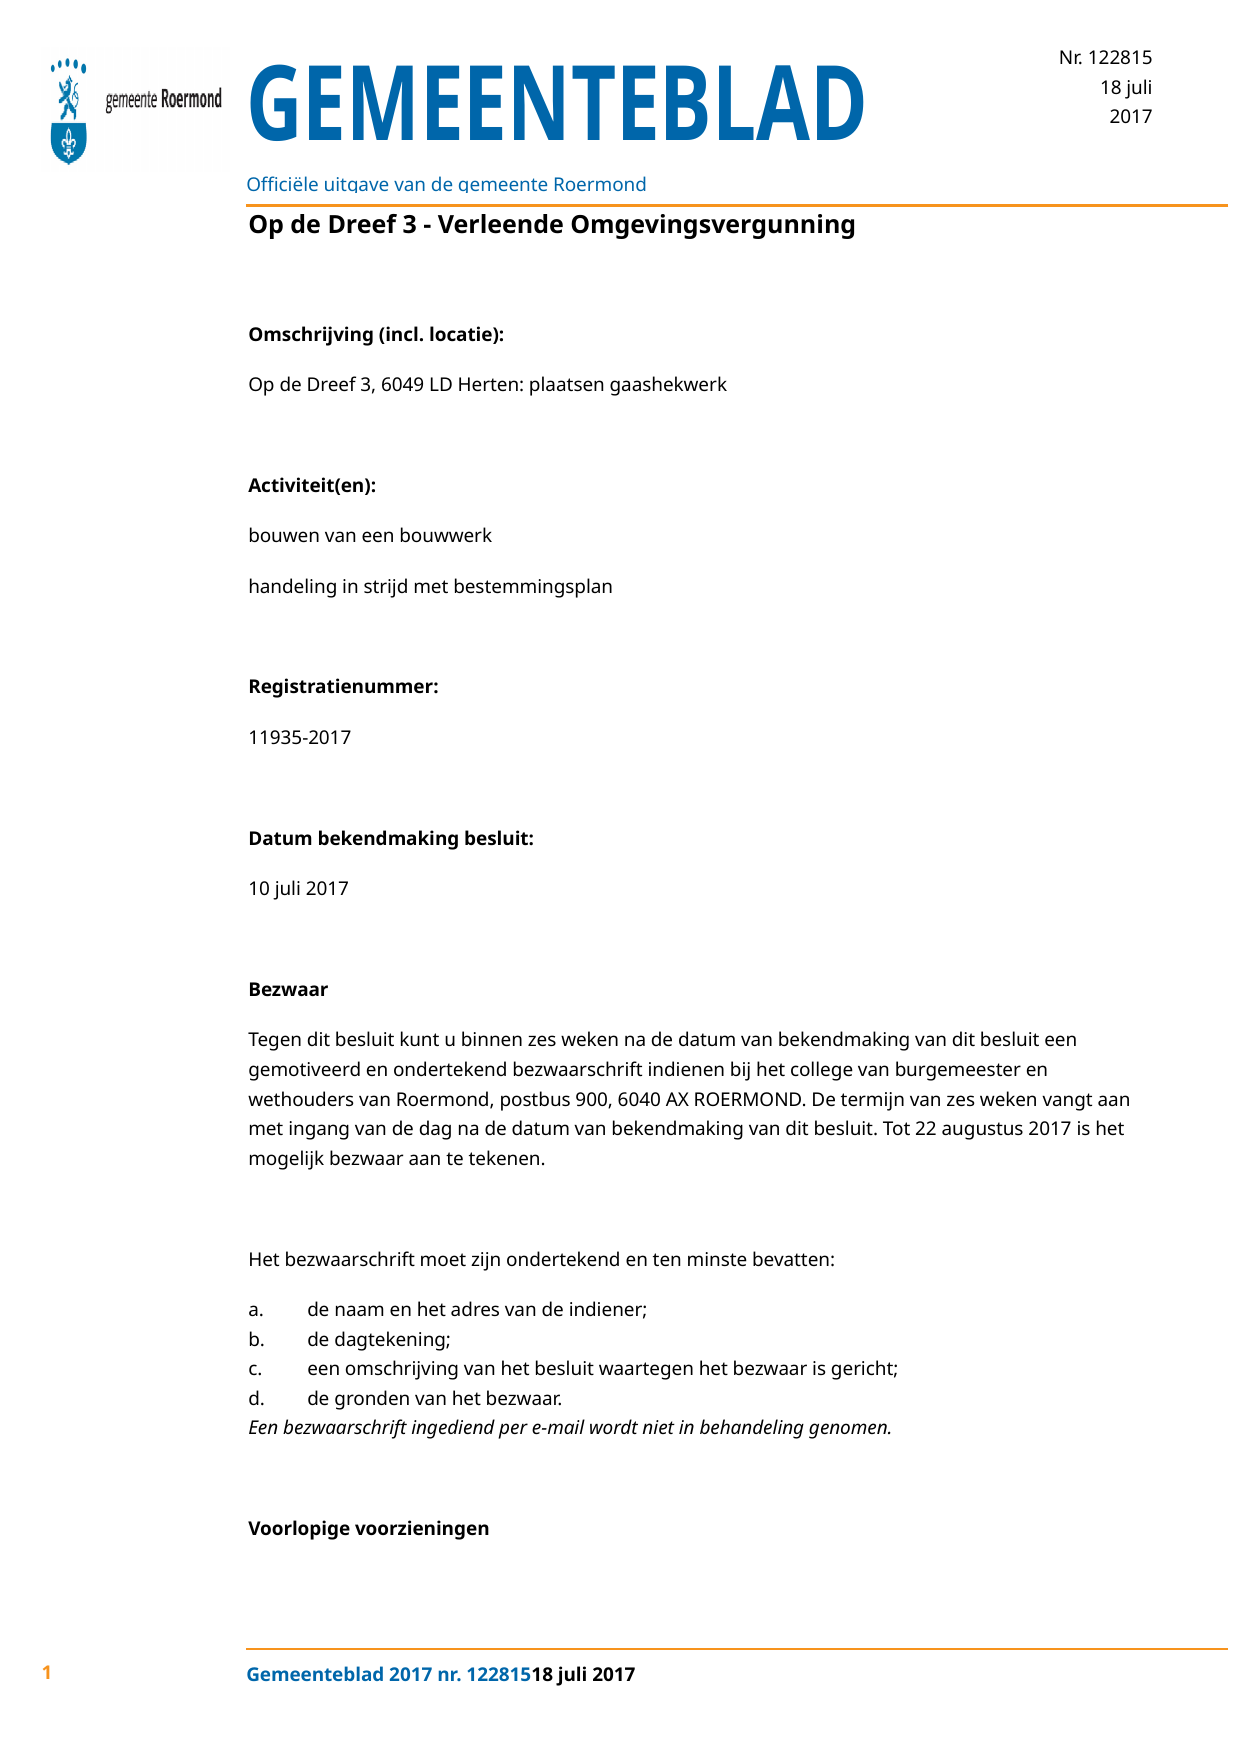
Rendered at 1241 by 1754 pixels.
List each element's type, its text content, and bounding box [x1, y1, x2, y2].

text Tegen dit besluit kunt u binnen zes weken na de datum van bekendmaking van dit besluit een gemotiveerd en ondertekend bezwaarschrift indienen bij het college van burgemeester en wethouders van Roermond, postbus 900, 6040 AX ROERMOND. De termijn van zes weken vangt aan met ingang van de dag na de datum van bekendmaking van dit besluit. Tot 22 augustus 2017 is het mogelijk bezwaar aan te tekenen. [248, 1027, 1152, 1171]
text 11935-2017 [248, 724, 1152, 750]
text Op de Dreef 3 - Verleende Omgevingsvergunning [248, 207, 1152, 241]
text handeling in strijd met bestemmingsplan [248, 573, 1152, 598]
text 10 juli 2017 [248, 875, 1152, 901]
text Voorlopige voorzieningen [248, 1515, 1152, 1541]
picture [41, 47, 231, 172]
text Registratienummer: [248, 674, 1152, 699]
text bouwen van een bouwwerk [248, 522, 1152, 548]
list de gronden van het bezwaar. [248, 1385, 1152, 1411]
list een omschrijving van het besluit waartegen het bezwaar is gericht; [248, 1355, 1152, 1381]
list de naam en het adres van de indiener; [248, 1296, 1152, 1322]
text Omschrijving (incl. locatie): [248, 321, 1152, 346]
text Bezwaar [248, 976, 1152, 1002]
text Datum bekendmaking besluit: [248, 825, 1152, 851]
text Op de Dreef 3, 6049 LD Herten: plaatsen gaashekwerk [248, 371, 1152, 397]
text Activiteit(en): [248, 472, 1152, 498]
text Het bezwaarschrift moet zijn ondertekend en ten minste bevatten: [248, 1246, 1152, 1271]
text Een bezwaarschrift ingediend per e-mail wordt niet in behandeling genomen. [248, 1414, 1152, 1440]
list de dagtekening; [248, 1326, 1152, 1351]
